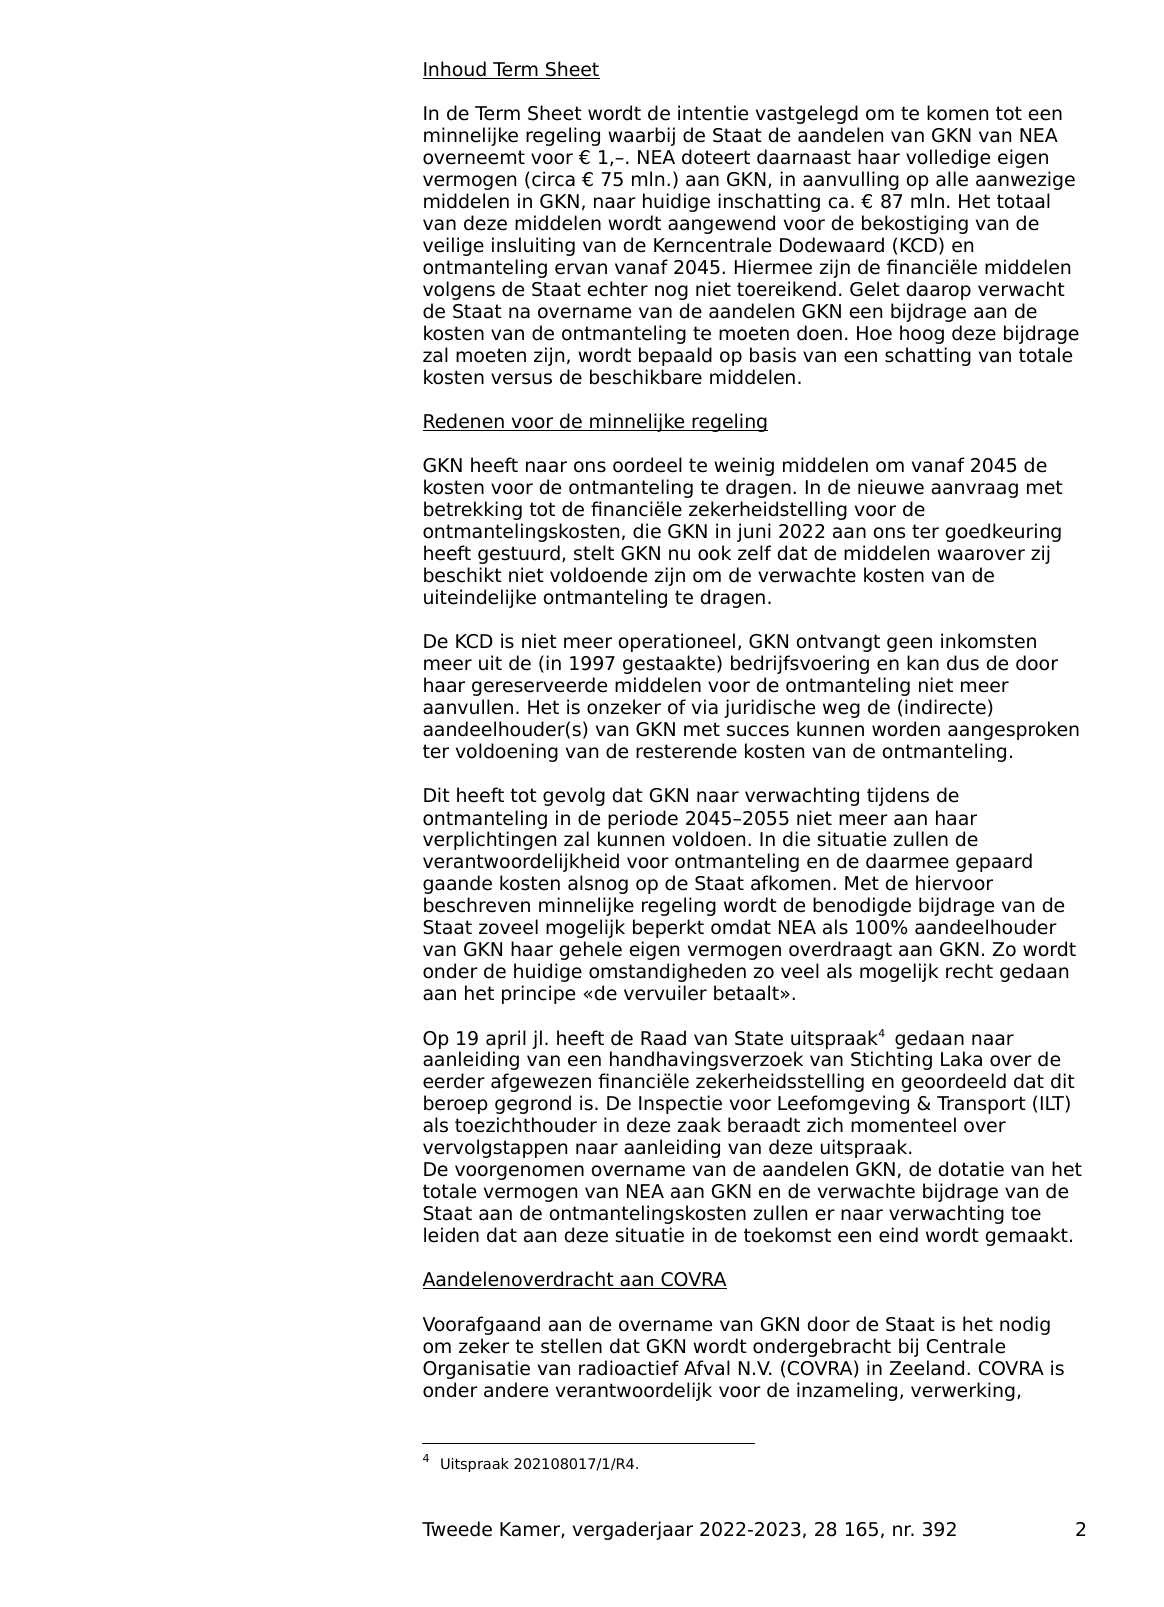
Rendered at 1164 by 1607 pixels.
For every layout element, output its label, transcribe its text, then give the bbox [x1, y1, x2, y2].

text In de Term Sheet wordt de intentie vastgelegd om te komen tot een minnelijke regeling waarbij de Staat de aandelen van GKN van NEA overneemt voor € 1,–. NEA doteert daarnaast haar volledige eigen vermogen (circa € 75 mln.) aan GKN, in aanvulling op alle aanwezige middelen in GKN, naar huidige inschatting ca. € 87 mln. Het totaal van deze middelen wordt aangewend voor de bekostiging van de veilige insluiting van de Kerncentrale Dodewaard (KCD) en ontmanteling ervan vanaf 2045. Hiermee zijn de financiële middelen volgens de Staat echter nog niet toereikend. Gelet daarop verwacht de Staat na overname van de aandelen GKN een bijdrage aan de kosten van de ontmanteling te moeten doen. Hoe hoog deze bijdrage zal moeten zijn, wordt bepaald op basis van een schatting van totale kosten versus de beschikbare middelen. [422, 103, 1087, 389]
text Op 19 april jl. heeft de Raad van State uitspraak gedaan naar aanleiding van een handhavingsverzoek van Stichting Laka over de eerder afgewezen financiële zekerheidsstelling en geoordeeld dat dit beroep gegrond is. De Inspectie voor Leefomgeving & Transport (ILT) als toezichthouder in deze zaak beraadt zich momenteel over vervolgstappen naar aanleiding van deze uitspraak. [422, 1027, 1087, 1159]
text GKN heeft naar ons oordeel te weinig middelen om vanaf 2045 de kosten voor de ontmanteling te dragen. In de nieuwe aanvraag met betrekking tot de financiële zekerheidstelling voor de ontmantelingskosten, die GKN in juni 2022 aan ons ter goedkeuring heeft gestuurd, stelt GKN nu ook zelf dat de middelen waarover zij beschikt niet voldoende zijn om de verwachte kosten van de uiteindelijke ontmanteling te dragen. [422, 455, 1087, 609]
text Dit heeft tot gevolg dat GKN naar verwachting tijdens de ontmanteling in de periode 2045–2055 niet meer aan haar verplichtingen zal kunnen voldoen. In die situatie zullen de verantwoordelijkheid voor ontmanteling en de daarmee gepaard gaande kosten alsnog op de Staat afkomen. Met de hiervoor beschreven minnelijke regeling wordt de benodigde bijdrage van de Staat zoveel mogelijk beperkt omdat NEA als 100% aandeelhouder van GKN haar gehele eigen vermogen overdraagt aan GKN. Zo wordt onder de huidige omstandigheden zo veel als mogelijk recht gedaan aan het principe «de vervuiler betaalt». [422, 785, 1087, 1005]
subtitle Redenen voor de minnelijke regeling [422, 411, 1087, 433]
text Uitspraak 202108017/1/R4. [422, 1452, 1087, 1474]
text De KCD is niet meer operationeel, GKN ontvangt geen inkomsten meer uit de (in 1997 gestaakte) bedrijfsvoering en kan dus de door haar gereserveerde middelen voor de ontmanteling niet meer aanvullen. Het is onzeker of via juridische weg de (indirecte) aandeelhouder(s) van GKN met succes kunnen worden aangesproken ter voldoening van de resterende kosten van de ontmanteling. [422, 631, 1087, 763]
text Voorafgaand aan de overname van GKN door de Staat is het nodig om zeker te stellen dat GKN wordt ondergebracht bij Centrale Organisatie van radioactief Afval N.V. (COVRA) in Zeeland. COVRA is onder andere verantwoordelijk voor de inzameling, verwerking, [422, 1313, 1087, 1401]
text De voorgenomen overname van de aandelen GKN, de dotatie van het totale vermogen van NEA aan GKN en de verwachte bijdrage van de Staat aan de ontmantelingskosten zullen er naar verwachting toe leiden dat aan deze situatie in de toekomst een eind wordt gemaakt. [422, 1159, 1087, 1247]
subtitle Aandelenoverdracht aan COVRA [422, 1269, 1087, 1291]
subtitle Inhoud Term Sheet [422, 59, 1087, 81]
